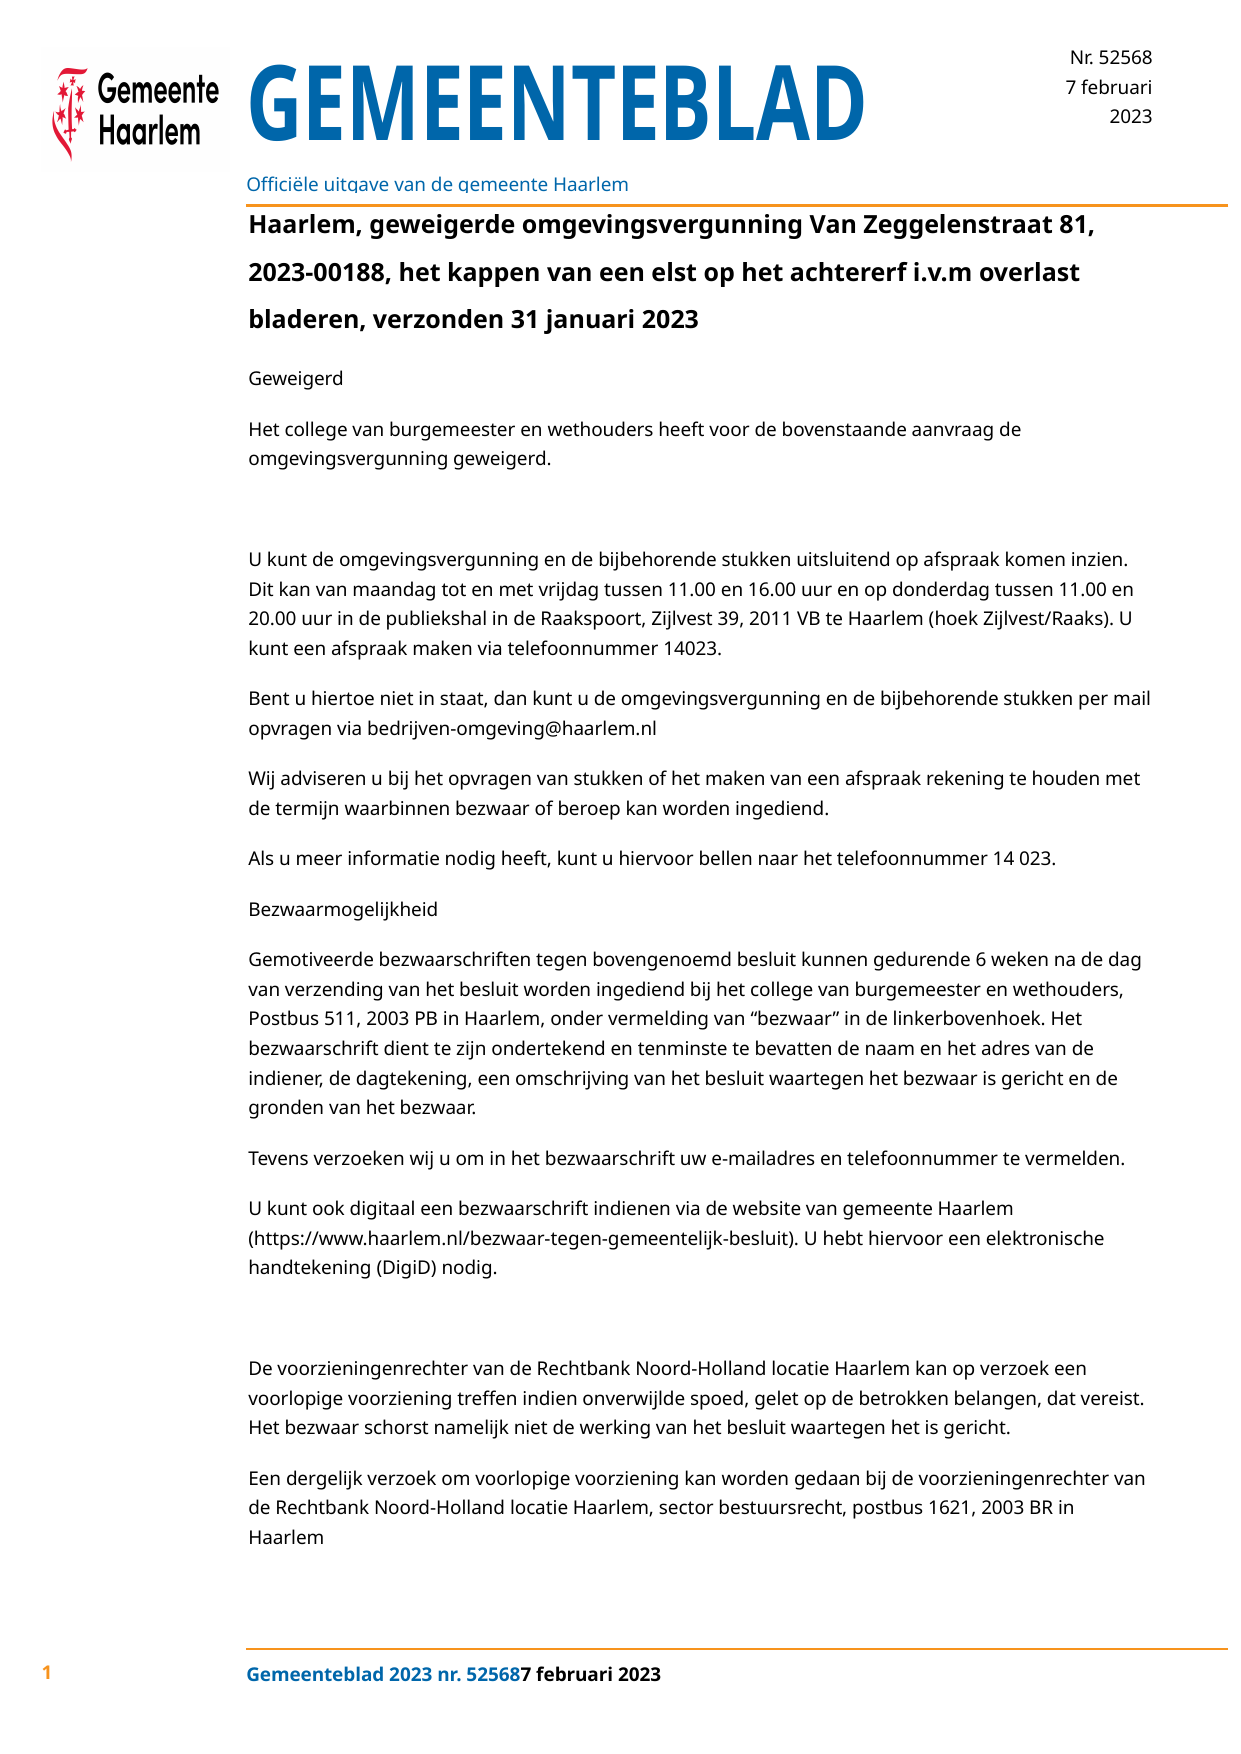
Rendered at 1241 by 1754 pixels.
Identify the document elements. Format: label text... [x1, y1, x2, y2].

text De voorzieningenrechter van de Rechtbank Noord-Holland locatie Haarlem kan op verzoek een voorlopige voorziening treffen indien onverwijlde spoed, gelet op de betrokken belangen, dat vereist. Het bezwaar schorst namelijk niet de werking van het besluit waartegen het is gericht. [248, 1355, 1152, 1440]
text Een dergelijk verzoek om voorlopige voorziening kan worden gedaan bij de voorzieningenrechter van de Rechtbank Noord-Holland locatie Haarlem, sector bestuursrecht, postbus 1621, 2003 BR in Haarlem [248, 1465, 1152, 1549]
text Het college van burgemeester en wethouders heeft voor de bovenstaande aanvraag de omgevingsvergunning geweigerd. [248, 416, 1152, 471]
text Haarlem, geweigerde omgevingsvergunning Van Zeggelenstraat 81, 2023-00188, het kappen van een elst op het achtererf i.v.m overlast bladeren, verzonden 31 januari 2023 [248, 207, 1152, 336]
text Geweigerd [248, 366, 1152, 391]
text Als u meer informatie nodig heeft, kunt u hiervoor bellen naar het telefoonnummer 14 023. [248, 846, 1152, 871]
text Tevens verzoeken wij u om in het bezwaarschrift uw e-mailadres en telefoonnummer te vermelden. [248, 1145, 1152, 1170]
picture [41, 47, 231, 172]
text U kunt de omgevingsvergunning en de bijbehorende stukken uitsluitend op afspraak komen inzien. Dit kan van maandag tot en met vrijdag tussen 11.00 en 16.00 uur en op donderdag tussen 11.00 en 20.00 uur in de publiekshal in de Raakspoort, Zijlvest 39, 2011 VB te Haarlem (hoek Zijlvest/Raaks). U kunt een afspraak maken via telefoonnummer 14023. [248, 546, 1152, 661]
text Gemotiveerde bezwaarschriften tegen bovengenoemd besluit kunnen gedurende 6 weken na de dag van verzending van het besluit worden ingediend bij het college van burgemeester en wethouders, Postbus 511, 2003 PB in Haarlem, onder vermelding van “bezwaar” in de linkerbovenhoek. Het bezwaarschrift dient te zijn ondertekend en tenminste te bevatten de naam en het adres van de indiener, de dagtekening, een omschrijving van het besluit waartegen het bezwaar is gericht en de gronden van het bezwaar. [248, 946, 1152, 1120]
text Bent u hiertoe niet in staat, dan kunt u de omgevingsvergunning en de bijbehorende stukken per mail opvragen via bedrijven-omgeving@haarlem.nl [248, 686, 1152, 741]
text Bezwaarmogelijkheid [248, 896, 1152, 922]
text U kunt ook digitaal een bezwaarschrift indienen via de website van gemeente Haarlem (https://www.haarlem.nl/bezwaar-tegen-gemeentelijk-besluit). U hebt hiervoor een elektronische handtekening (DigiD) nodig. [248, 1195, 1152, 1280]
text Wij adviseren u bij het opvragen van stukken of het maken van een afspraak rekening te houden met de termijn waarbinnen bezwaar of beroep kan worden ingediend. [248, 766, 1152, 821]
